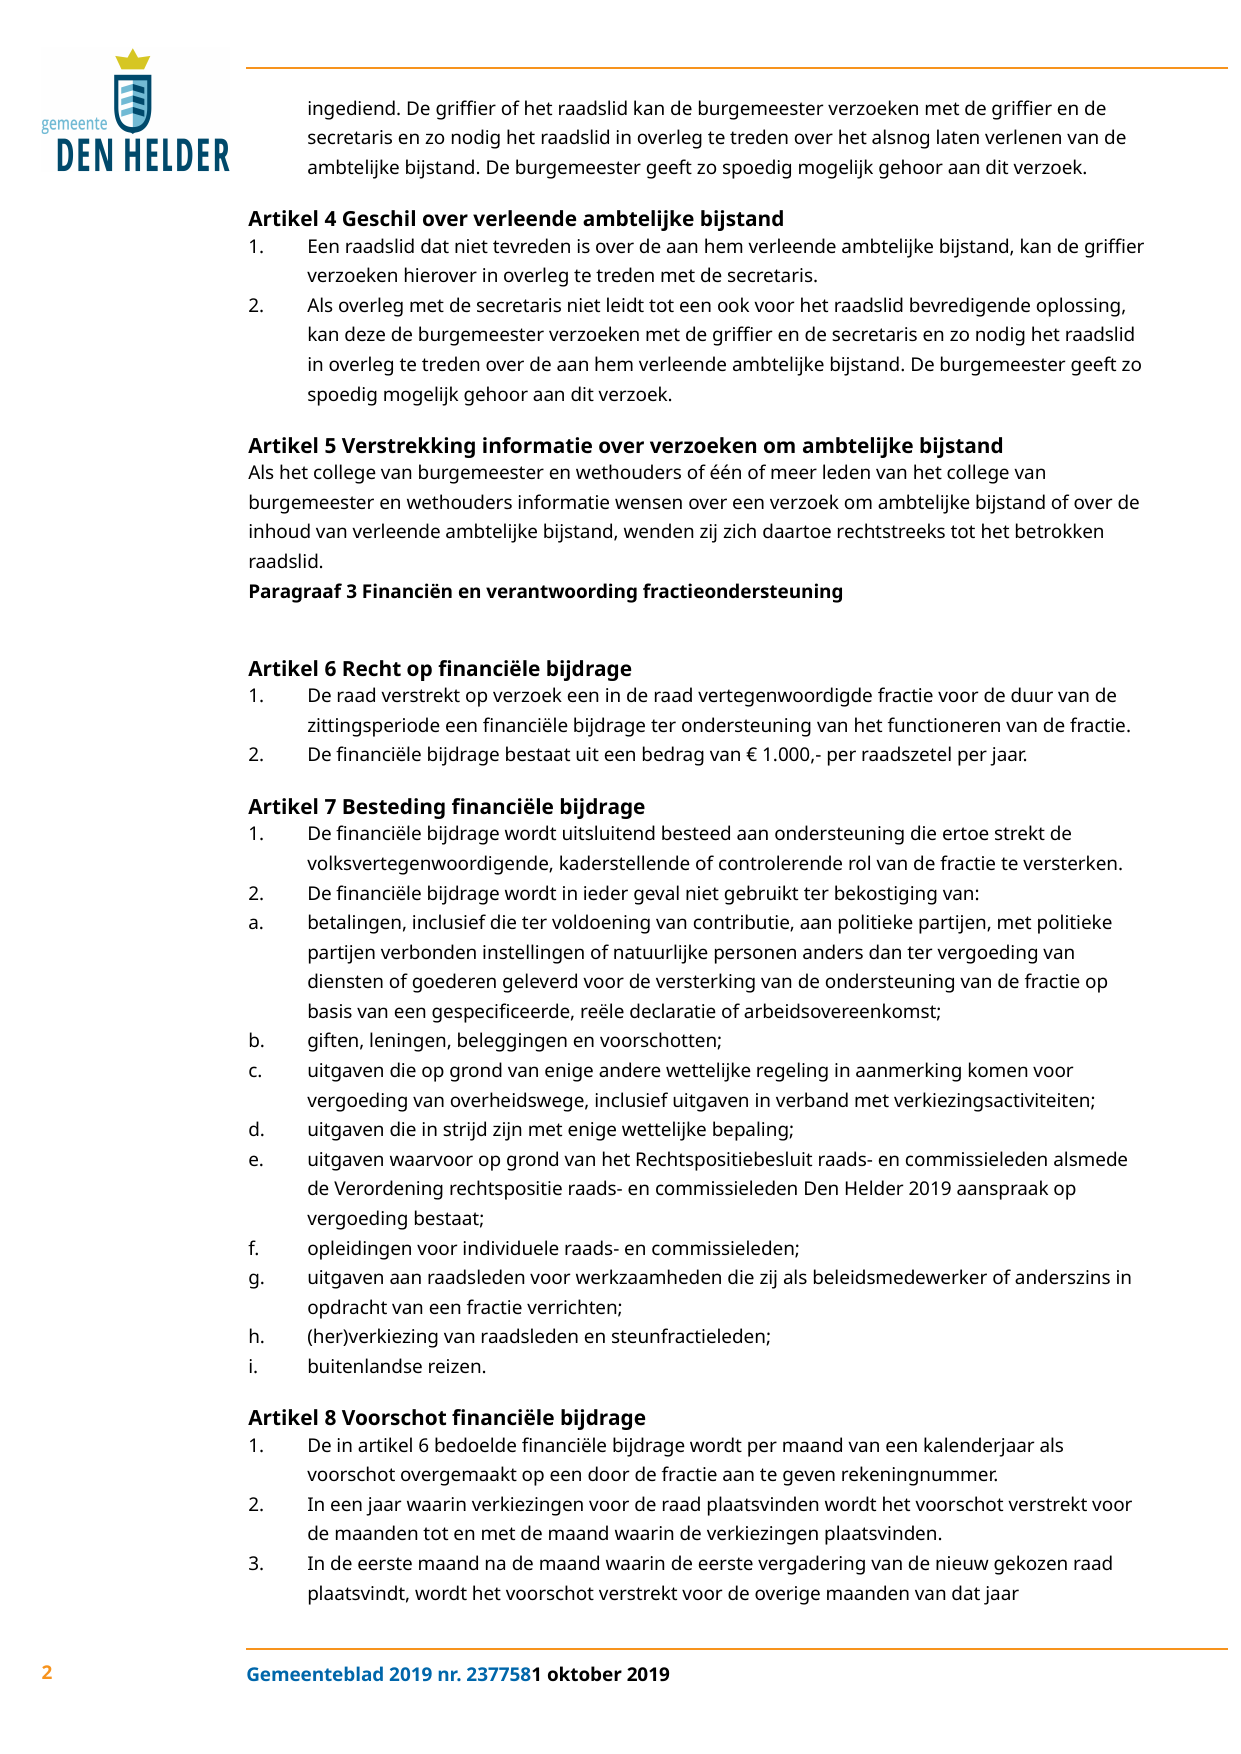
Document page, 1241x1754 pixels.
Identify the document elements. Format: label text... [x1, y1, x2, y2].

text Artikel 4 Geschil over verleende ambtelijke bijstand [248, 204, 1152, 233]
list De financiële bijdrage wordt uitsluitend besteed aan ondersteuning die ertoe strekt de volksvertegenwoordigende, kaderstellende of controlerende rol van de fractie te versterken. [248, 821, 1152, 876]
list uitgaven aan raadsleden voor werkzaamheden die zij als beleidsmedewerker of anderszins in opdracht van een fractie verrichten; [248, 1264, 1152, 1319]
picture [220, 160, 224, 172]
list De financiële bijdrage bestaat uit een bedrag van € 1.000,- per raadszetel per jaar. [248, 742, 1152, 767]
list ingediend. De griffier of het raadslid kan de burgemeester verzoeken met de griffier en de secretaris en zo nodig het raadslid in overleg te treden over het alsnog laten verlenen van de ambtelijke bijstand. De burgemeester geeft zo spoedig mogelijk gehoor aan dit verzoek. [248, 95, 1152, 180]
list In de eerste maand na de maand waarin de eerste vergadering van de nieuw gekozen raad plaatsvindt, wordt het voorschot verstrekt voor de overige maanden van dat jaar [248, 1550, 1152, 1606]
list opleidingen voor individuele raads- en commissieleden; [248, 1235, 1152, 1260]
list giften, leningen, beleggingen en voorschotten; [248, 1028, 1152, 1053]
text Als het college van burgemeester en wethouders of één of meer leden van het college van burgemeester en wethouders informatie wensen over een verzoek om ambtelijke bijstand of over de inhoud van verleende ambtelijke bijstand, wenden zij zich daartoe rechtstreeks tot het betrokken raadslid. [248, 459, 1152, 574]
picture [130, 157, 135, 172]
text Artikel 8 Voorschot financiële bijdrage [248, 1403, 1152, 1432]
text Paragraaf 3 Financiën en verantwoording fractieondersteuning [248, 578, 1152, 604]
list De financiële bijdrage wordt in ieder geval niet gebruikt ter bekostiging van: [248, 880, 1152, 905]
list betalingen, inclusief die ter voldoening van contributie, aan politieke partijen, met politieke partijen verbonden instellingen of natuurlijke personen anders dan ter vergoeding van diensten of goederen geleverd voor de versterking van de ondersteuning van de fractie op basis van een gespecificeerde, reële declaratie of arbeidsovereenkomst; [248, 909, 1152, 1024]
list buitenlandse reizen. [248, 1353, 1152, 1379]
text Artikel 6 Recht op financiële bijdrage [248, 654, 1152, 682]
text Artikel 5 Verstrekking informatie over verzoeken om ambtelijke bijstand [248, 431, 1152, 459]
list De raad verstrekt op verzoek een in de raad vertegenwoordigde fractie voor de duur van de zittingsperiode een financiële bijdrage ter ondersteuning van het functioneren van de fractie. [248, 682, 1152, 738]
list uitgaven waarvoor op grond van het Rechtspositiebesluit raads- en commissieleden alsmede de Verordening rechtspositie raads- en commissieleden Den Helder 2019 aanspraak op vergoeding bestaat; [248, 1146, 1152, 1231]
list uitgaven die op grond van enige andere wettelijke regeling in aanmerking komen voor vergoeding van overheidswege, inclusief uitgaven in verband met verkiezingsactiviteiten; [248, 1057, 1152, 1112]
text Artikel 7 Besteding financiële bijdrage [248, 792, 1152, 821]
picture [182, 144, 187, 165]
list Een raadslid dat niet tevreden is over de aan hem verleende ambtelijke bijstand, kan de griffier verzoeken hierover in overleg te treden met de secretaris. [248, 233, 1152, 288]
list uitgaven die in strijd zijn met enige wettelijke bepaling; [248, 1116, 1152, 1142]
list In een jaar waarin verkiezingen voor de raad plaatsvinden wordt het voorschot verstrekt voor de maanden tot en met de maand waarin de verkiezingen plaatsvinden. [248, 1491, 1152, 1546]
list De in artikel 6 bedoelde financiële bijdrage wordt per maand van een kalenderjaar als voorschot overgemaakt op een door de fractie aan te geven rekeningnummer. [248, 1432, 1152, 1487]
picture [63, 144, 68, 165]
list (her)verkiezing van raadsleden en steunfractieleden; [248, 1323, 1152, 1349]
list Als overleg met de secretaris niet leidt tot een ook voor het raadslid bevredigende oplossing, kan deze de burgemeester verzoeken met de griffier en de secretaris en zo nodig het raadslid in overleg te treden over de aan hem verleende ambtelijke bijstand. De burgemeester geeft zo spoedig mogelijk gehoor aan dit verzoek. [248, 292, 1152, 406]
picture [100, 154, 106, 172]
picture [41, 47, 231, 172]
